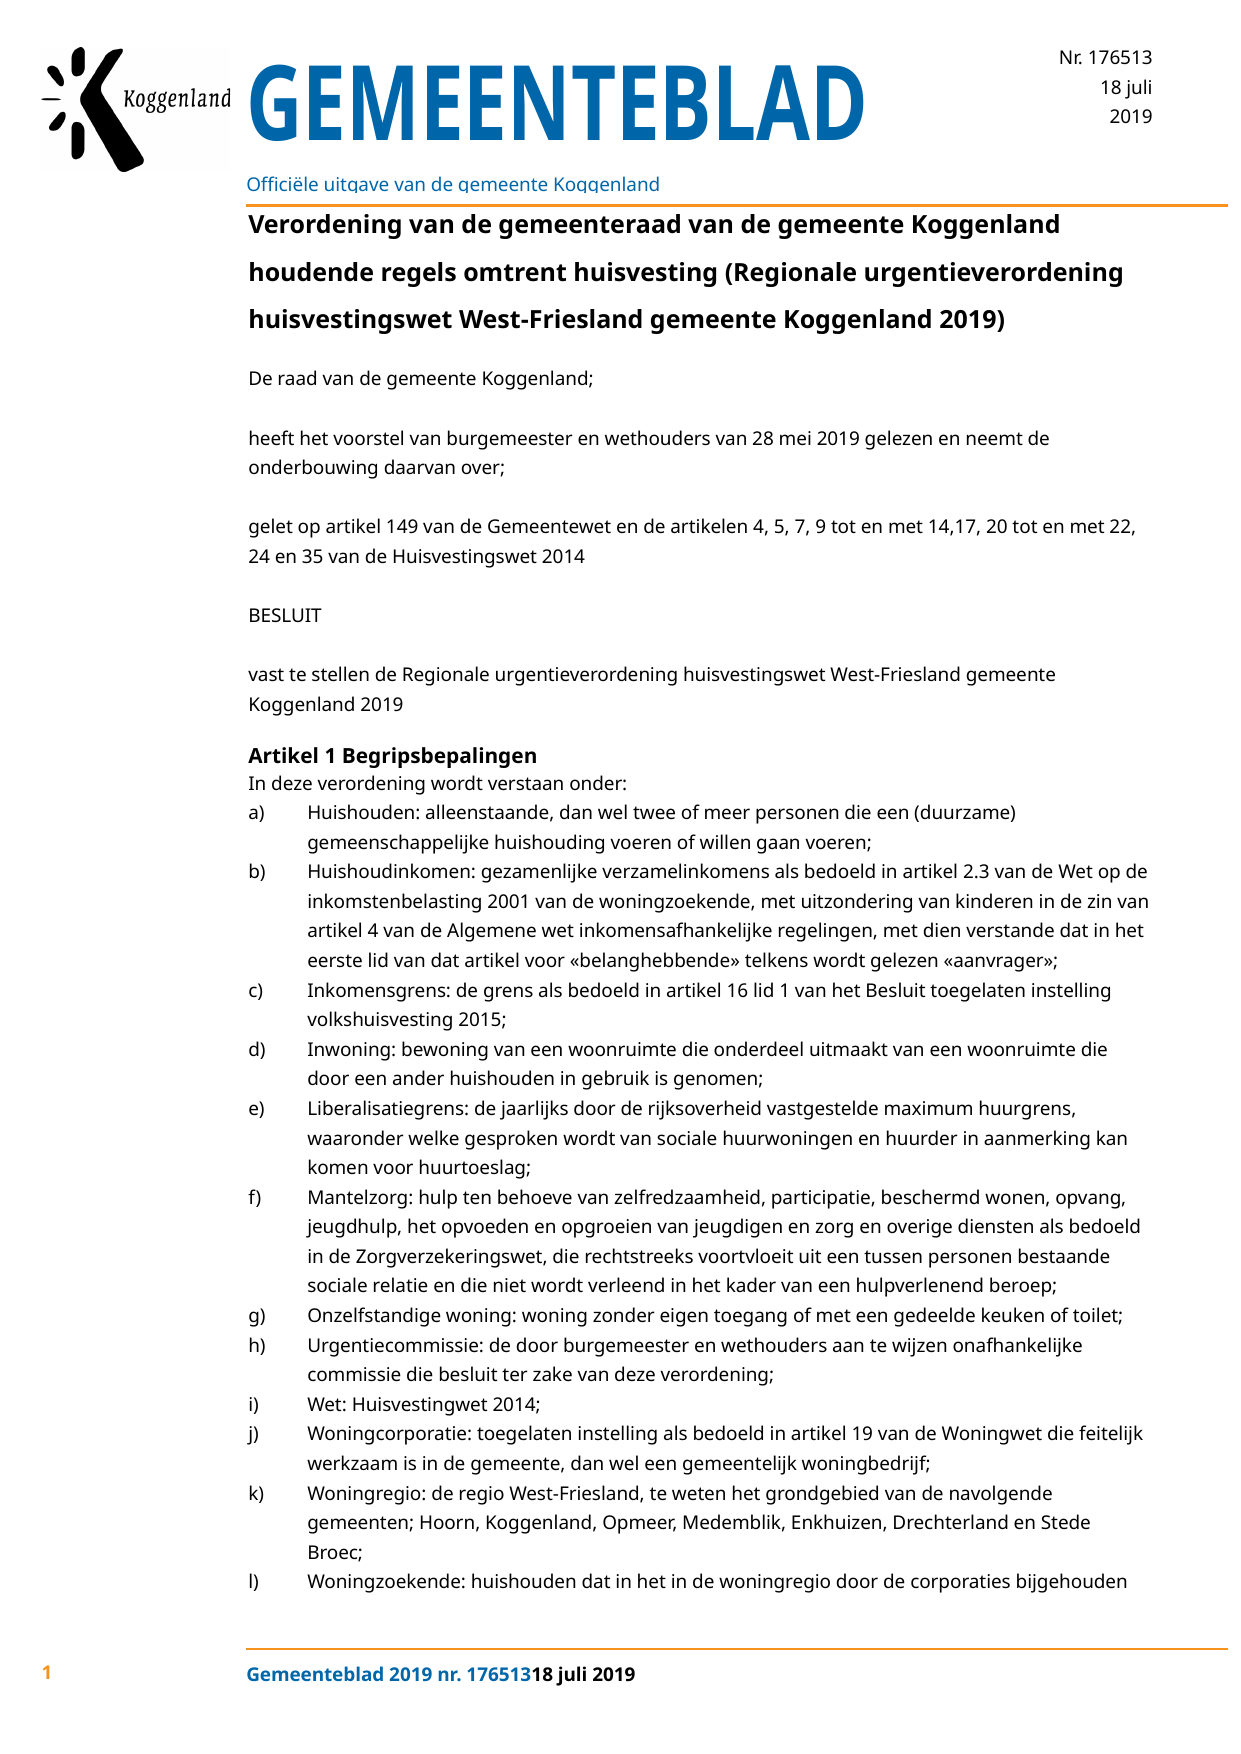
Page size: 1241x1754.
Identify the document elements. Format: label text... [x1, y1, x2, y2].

list Woningcorporatie: toegelaten instelling als bedoeld in artikel 19 van de Woningwet die feitelijk werkzaam is in de gemeente, dan wel een gemeentelijk woningbedrijf; [248, 1421, 1152, 1476]
text vast te stellen de Regionale urgentieverordening huisvestingswet West-Friesland gemeente Koggenland 2019 [248, 661, 1152, 717]
text gelet op artikel 149 van de Gemeentewet en de artikelen 4, 5, 7, 9 tot en met 14,17, 20 tot en met 22, 24 en 35 van de Huisvestingswet 2014 [248, 513, 1152, 569]
list Huishoudinkomen: gezamenlijke verzamelinkomens als bedoeld in artikel 2.3 van de Wet op de inkomstenbelasting 2001 van de woningzoekende, met uitzondering van kinderen in de zin van artikel 4 van de Algemene wet inkomensafhankelijke regelingen, met dien verstande dat in het eerste lid van dat artikel voor «belanghebbende» telkens wordt gelezen «aanvrager»; [248, 858, 1152, 973]
picture [41, 47, 231, 172]
list Wet: Huisvestingwet 2014; [248, 1391, 1152, 1417]
list Liberalisatiegrens: de jaarlijks door de rijksoverheid vastgestelde maximum huurgrens, waaronder welke gesproken wordt van sociale huurwoningen en huurder in aanmerking kan komen voor huurtoeslag; [248, 1095, 1152, 1180]
list Huishouden: alleenstaande, dan wel twee of meer personen die een (duurzame) gemeenschappelijke huishouding voeren of willen gaan voeren; [248, 799, 1152, 855]
text Artikel 1 Begripsbepalingen [248, 741, 1152, 770]
text BESLUIT [248, 602, 1152, 628]
list Inkomensgrens: de grens als bedoeld in artikel 16 lid 1 van het Besluit toegelaten instelling volkshuisvesting 2015; [248, 977, 1152, 1032]
list Woningzoekende: huishouden dat in het in de woningregio door de corporaties bijgehouden [248, 1568, 1152, 1594]
text In deze verordening wordt verstaan onder: [248, 770, 1152, 796]
list Inwoning: bewoning van een woonruimte die onderdeel uitmaakt van een woonruimte die door een ander huishouden in gebruik is genomen; [248, 1036, 1152, 1091]
text heeft het voorstel van burgemeester en wethouders van 28 mei 2019 gelezen en neemt de onderbouwing daarvan over; [248, 425, 1152, 480]
list Mantelzorg: hulp ten behoeve van zelfredzaamheid, participatie, beschermd wonen, opvang, jeugdhulp, het opvoeden en opgroeien van jeugdigen en zorg en overige diensten als bedoeld in de Zorgverzekeringswet, die rechtstreeks voortvloeit uit een tussen personen bestaande sociale relatie en die niet wordt verleend in het kader van een hulpverlenend beroep; [248, 1184, 1152, 1298]
list Urgentiecommissie: de door burgemeester en wethouders aan te wijzen onafhankelijke commissie die besluit ter zake van deze verordening; [248, 1332, 1152, 1387]
text De raad van de gemeente Koggenland; [248, 366, 1152, 391]
text Verordening van de gemeenteraad van de gemeente Koggenland houdende regels omtrent huisvesting (Regionale urgentieverordening huisvestingswet West-Friesland gemeente Koggenland 2019) [248, 207, 1152, 336]
list Onzelfstandige woning: woning zonder eigen toegang of met een gedeelde keuken of toilet; [248, 1302, 1152, 1328]
list Woningregio: de regio West-Friesland, te weten het grondgebied van de navolgende gemeenten; Hoorn, Koggenland, Opmeer, Medemblik, Enkhuizen, Drechterland en Stede Broec; [248, 1480, 1152, 1565]
